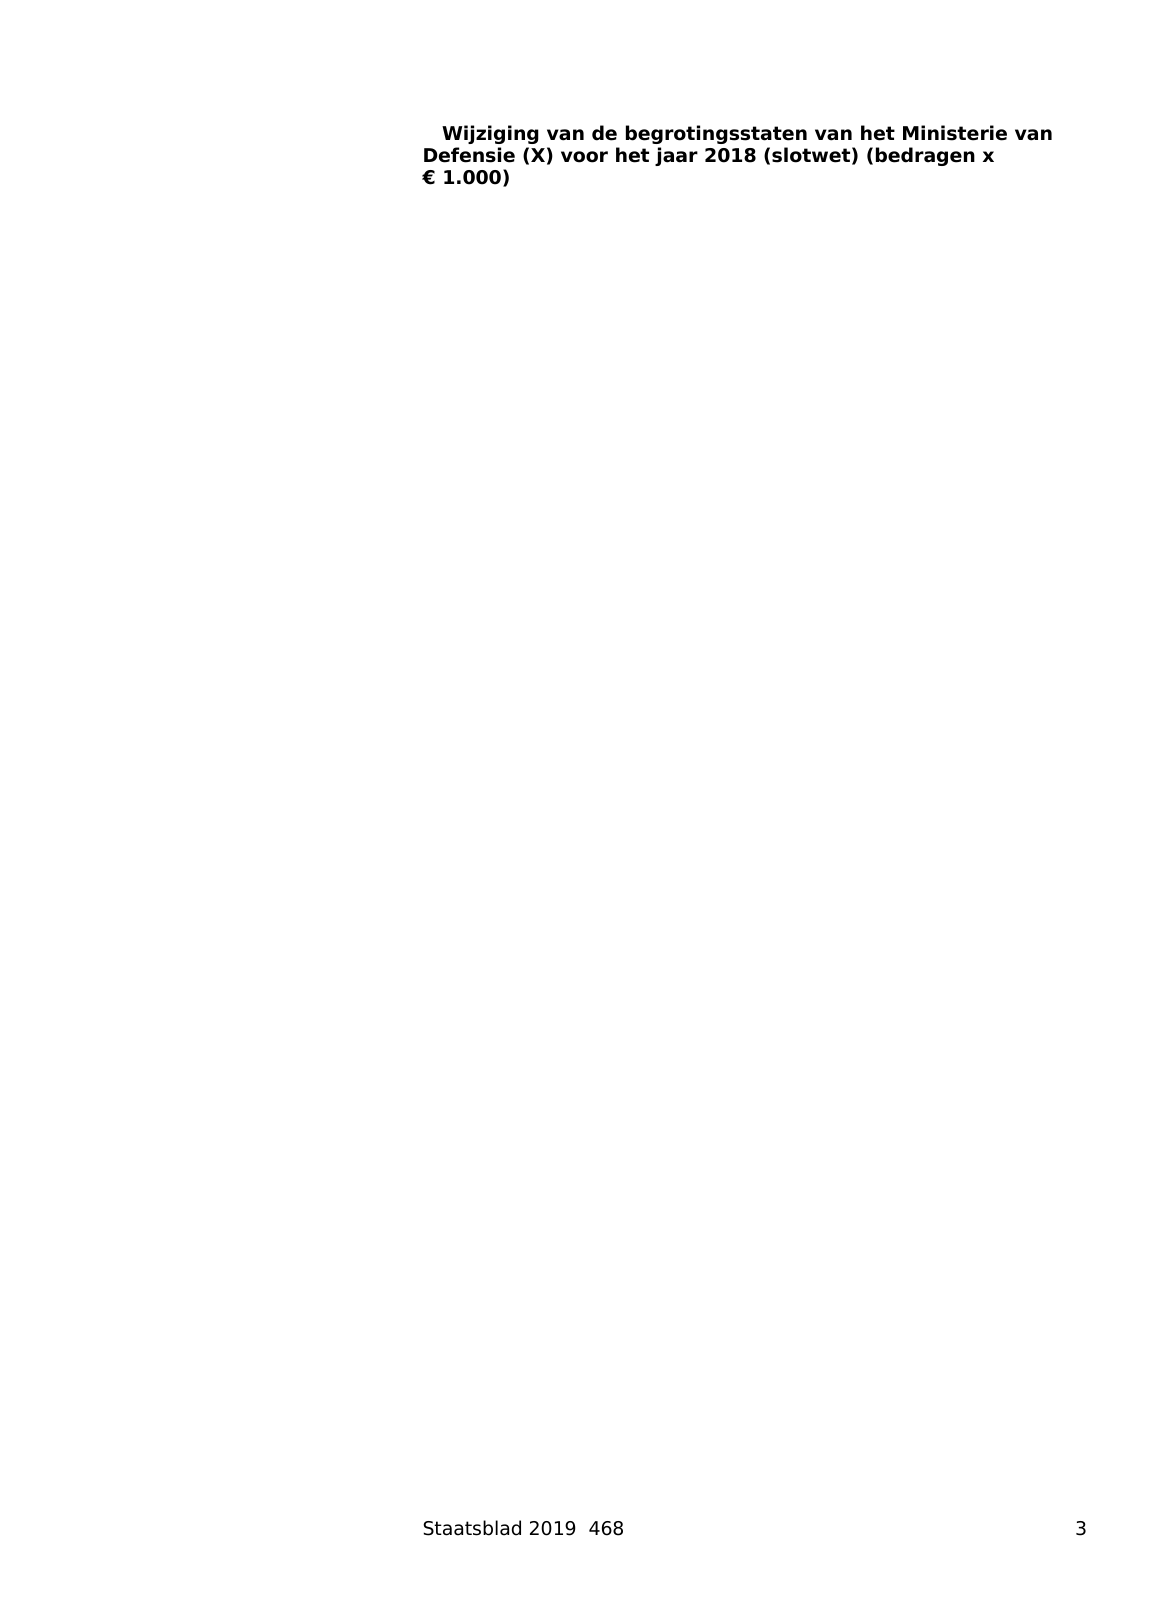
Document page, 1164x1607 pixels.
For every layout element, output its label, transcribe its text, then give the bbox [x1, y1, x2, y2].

text Wijziging van de begrotingsstaten van het Ministerie van Defensie (X) voor het jaar 2018 (slotwet) (bedragen x € 1.000) [422, 123, 1087, 188]
